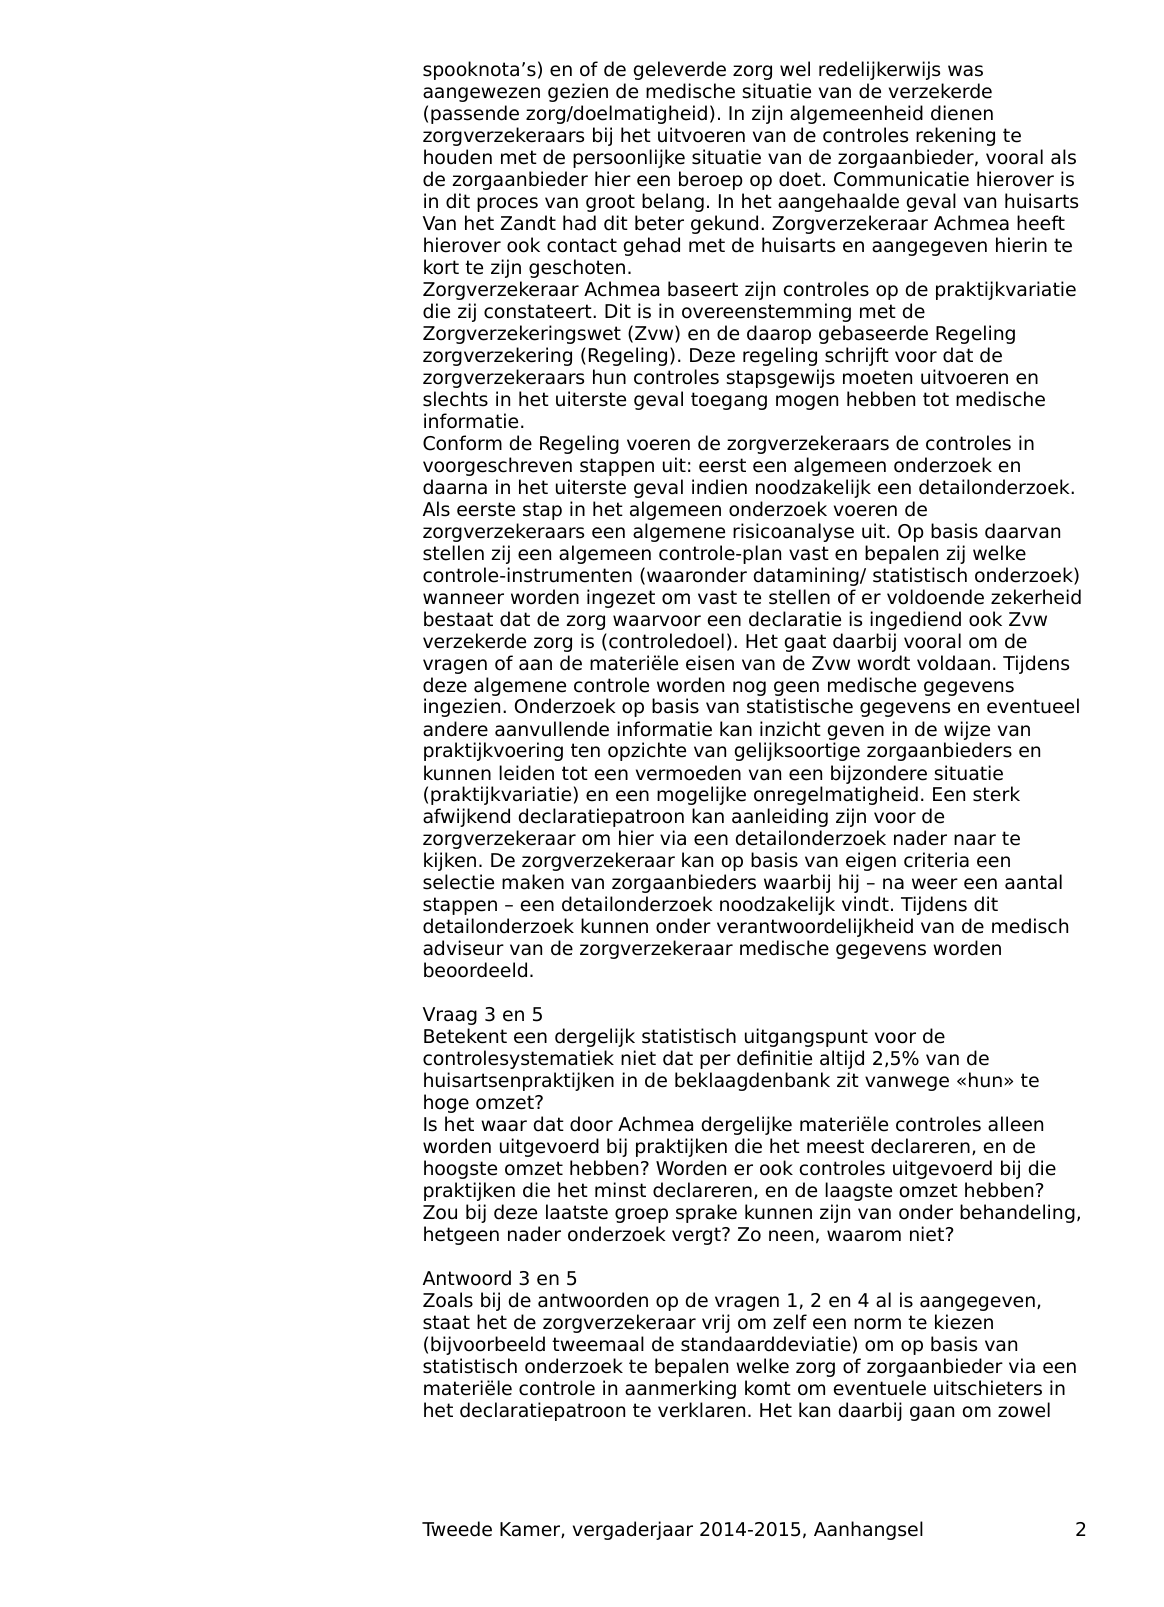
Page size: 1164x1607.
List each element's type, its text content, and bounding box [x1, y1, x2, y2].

text Zoals bij de antwoorden op de vragen 1, 2 en 4 al is aangegeven, staat het de zorgverzekeraar vrij om zelf een norm te kiezen (bijvoorbeeld tweemaal de standaarddeviatie) om op basis van statistisch onderzoek te bepalen welke zorg of zorgaanbieder via een materiële controle in aanmerking komt om eventuele uitschieters in het declaratiepatroon te verklaren. Het kan daarbij gaan om zowel [422, 1290, 1087, 1422]
text Antwoord 3 en 5 [422, 1268, 1087, 1290]
text Betekent een dergelijk statistisch uitgangspunt voor de controlesystematiek niet dat per definitie altijd 2,5% van de huisartsenpraktijken in de beklaagdenbank zit vanwege «hun» te hoge omzet? [422, 1026, 1087, 1114]
text spooknota’s) en of de geleverde zorg wel redelijkerwijs was aangewezen gezien de medische situatie van de verzekerde (passende zorg/doelmatigheid). In zijn algemeenheid dienen zorgverzekeraars bij het uitvoeren van de controles rekening te houden met de persoonlijke situatie van de zorgaanbieder, vooral als de zorgaanbieder hier een beroep op doet. Communicatie hierover is in dit proces van groot belang. In het aangehaalde geval van huisarts Van het Zandt had dit beter gekund. Zorgverzekeraar Achmea heeft hierover ook contact gehad met de huisarts en aangegeven hierin te kort te zijn geschoten. [422, 59, 1087, 279]
text Is het waar dat door Achmea dergelijke materiële controles alleen worden uitgevoerd bij praktijken die het meest declareren, en de hoogste omzet hebben? Worden er ook controles uitgevoerd bij die praktijken die het minst declareren, en de laagste omzet hebben? Zou bij deze laatste groep sprake kunnen zijn van onder behandeling, hetgeen nader onderzoek vergt? Zo neen, waarom niet? [422, 1114, 1087, 1246]
text Vraag 3 en 5 [422, 1004, 1087, 1026]
text Zorgverzekeraar Achmea baseert zijn controles op de praktijkvariatie die zij constateert. Dit is in overeenstemming met de Zorgverzekeringswet (Zvw) en de daarop gebaseerde Regeling zorgverzekering (Regeling). Deze regeling schrijft voor dat de zorgverzekeraars hun controles stapsgewijs moeten uitvoeren en slechts in het uiterste geval toegang mogen hebben tot medische informatie. [422, 279, 1087, 433]
text Conform de Regeling voeren de zorgverzekeraars de controles in voorgeschreven stappen uit: eerst een algemeen onderzoek en daarna in het uiterste geval indien noodzakelijk een detailonderzoek. Als eerste stap in het algemeen onderzoek voeren de zorgverzekeraars een algemene risicoanalyse uit. Op basis daarvan stellen zij een algemeen controle-plan vast en bepalen zij welke controle-instrumenten (waaronder datamining/ statistisch onderzoek) wanneer worden ingezet om vast te stellen of er voldoende zekerheid bestaat dat de zorg waarvoor een declaratie is ingediend ook Zvw verzekerde zorg is (controledoel). Het gaat daarbij vooral om de vragen of aan de materiële eisen van de Zvw wordt voldaan. Tijdens deze algemene controle worden nog geen medische gegevens ingezien. Onderzoek op basis van statistische gegevens en eventueel andere aanvullende informatie kan inzicht geven in de wijze van praktijkvoering ten opzichte van gelijksoortige zorgaanbieders en kunnen leiden tot een vermoeden van een bijzondere situatie (praktijkvariatie) en een mogelijke onregelmatigheid. Een sterk afwijkend declaratiepatroon kan aanleiding zijn voor de zorgverzekeraar om hier via een detailonderzoek nader naar te kijken. De zorgverzekeraar kan op basis van eigen criteria een selectie maken van zorgaanbieders waarbij hij – na weer een aantal stappen – een detailonderzoek noodzakelijk vindt. Tijdens dit detailonderzoek kunnen onder verantwoordelijkheid van de medisch adviseur van de zorgverzekeraar medische gegevens worden beoordeeld. [422, 433, 1087, 982]
